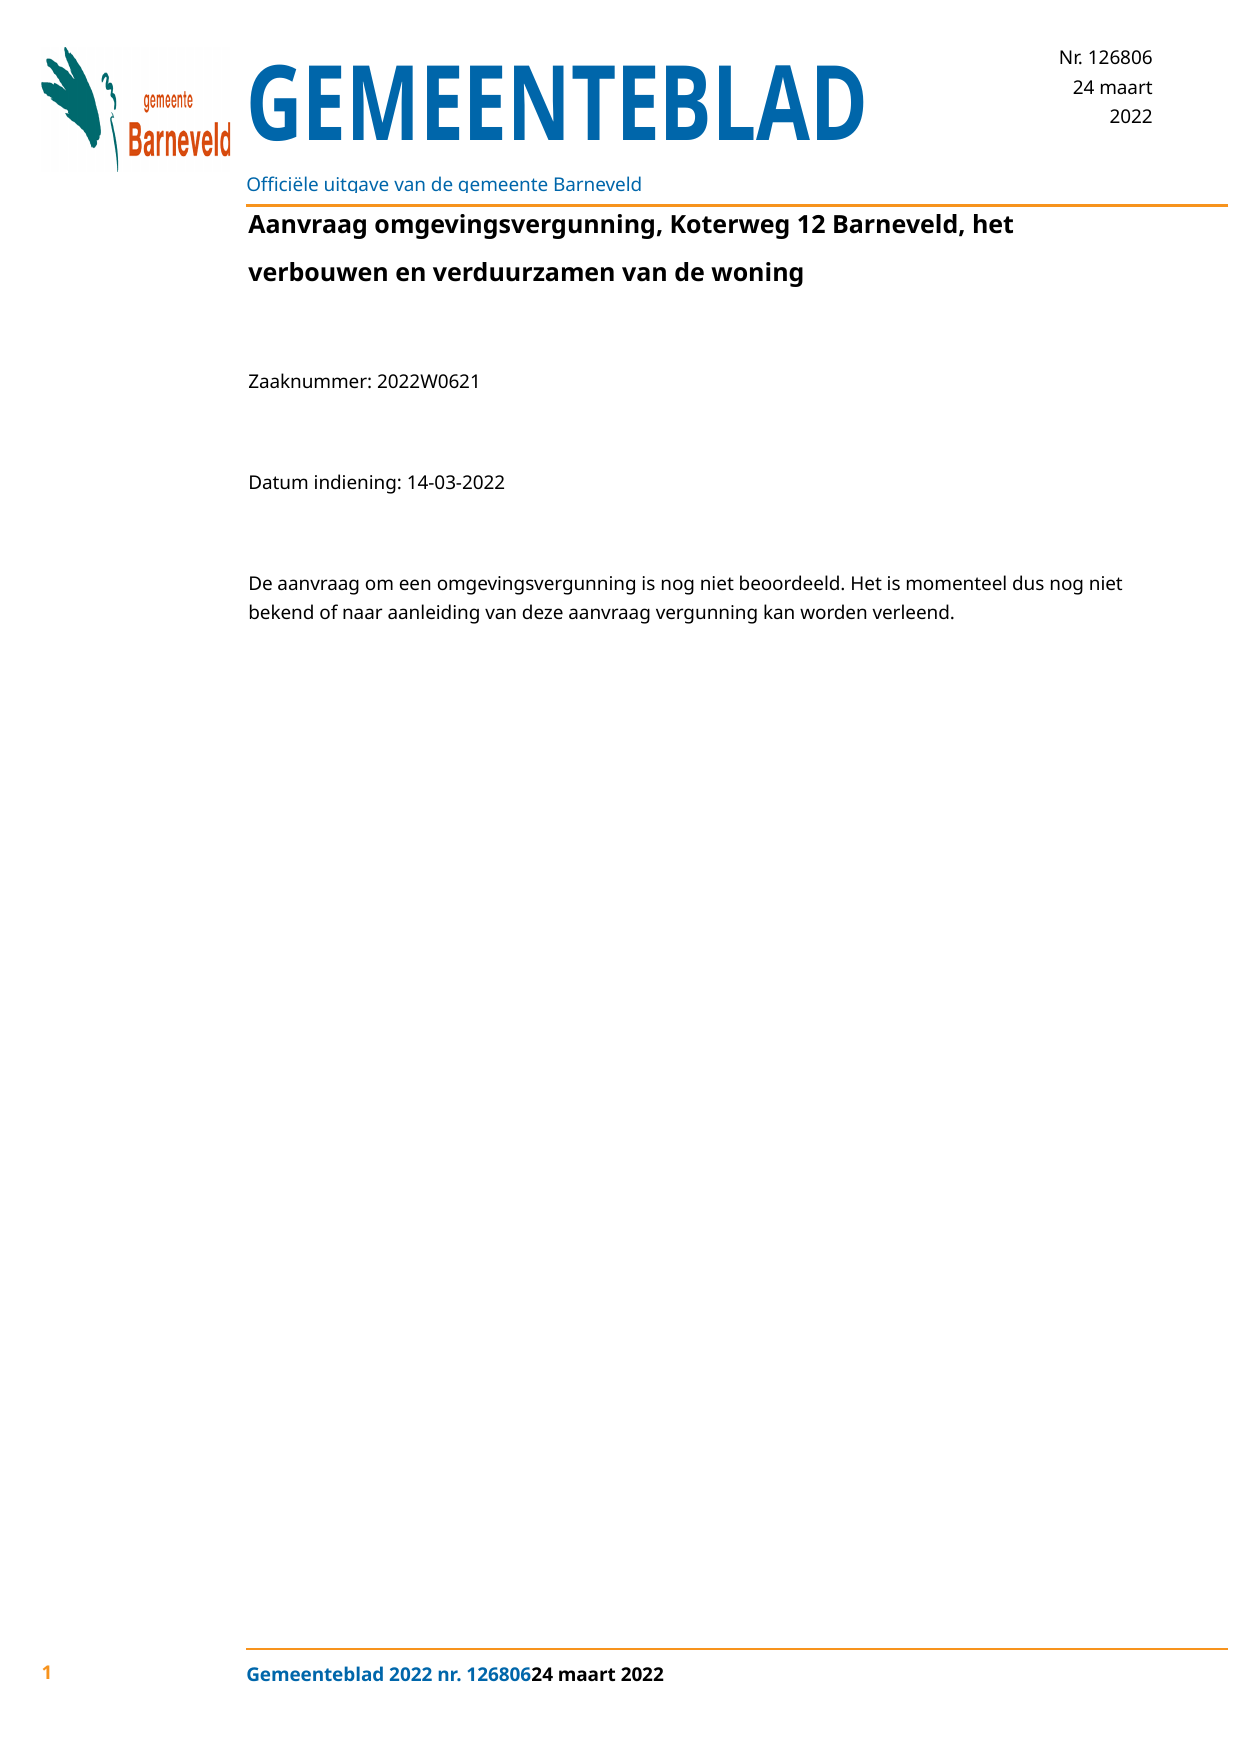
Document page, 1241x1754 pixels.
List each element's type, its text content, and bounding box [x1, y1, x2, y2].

text De aanvraag om een omgevingsvergunning is nog niet beoordeeld. Het is momenteel dus nog niet bekend of naar aanleiding van deze aanvraag vergunning kan worden verleend. [248, 570, 1152, 625]
text Zaaknummer: 2022W0621 [248, 368, 1152, 394]
text Datum indiening: 14-03-2022 [248, 469, 1152, 495]
text Aanvraag omgevingsvergunning, Koterweg 12 Barneveld, het verbouwen en verduurzamen van de woning [248, 207, 1152, 288]
picture [41, 47, 231, 172]
